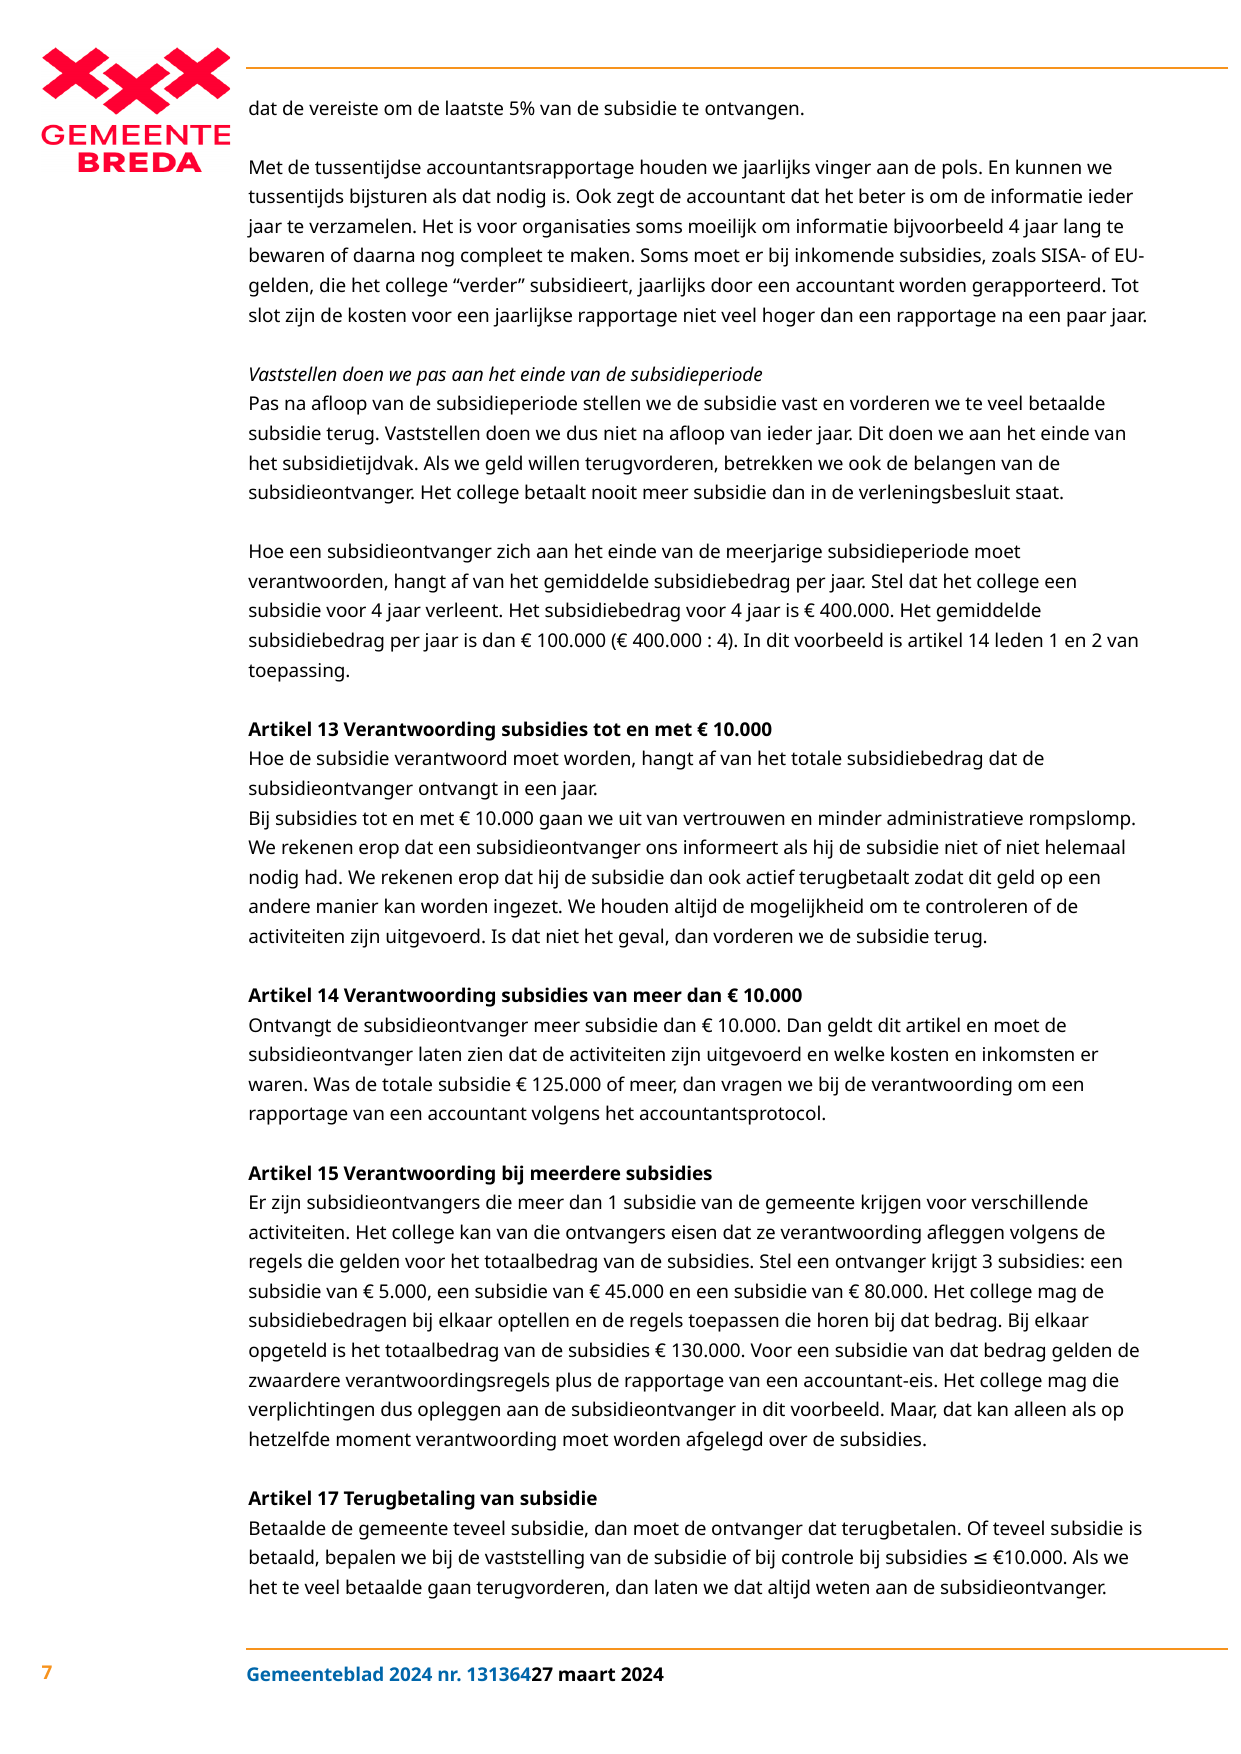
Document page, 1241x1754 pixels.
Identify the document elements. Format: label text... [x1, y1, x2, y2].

text dat de vereiste om de laatste 5% van de subsidie te ontvangen. [248, 95, 1152, 121]
text Vaststellen doen we pas aan het einde van de subsidieperiode [248, 361, 1152, 387]
text Met de tussentijdse accountantsrapportage houden we jaarlijks vinger aan de pols. En kunnen we tussentijds bijsturen als dat nodig is. Ook zegt de accountant dat het beter is om de informatie ieder jaar te verzamelen. Het is voor organisaties soms moeilijk om informatie bijvoorbeeld 4 jaar lang te bewaren of daarna nog compleet te maken. Soms moet er bij inkomende subsidies, zoals SISA- of EU-gelden, die het college “verder” subsidieert, jaarlijks door een accountant worden gerapporteerd. Tot slot zijn de kosten voor een jaarlijkse rapportage niet veel hoger dan een rapportage na een paar jaar. [248, 154, 1152, 328]
text Hoe een subsidieontvanger zich aan het einde van de meerjarige subsidieperiode moet verantwoorden, hangt af van het gemiddelde subsidiebedrag per jaar. Stel dat het college een subsidie voor 4 jaar verleent. Het subsidiebedrag voor 4 jaar is € 400.000. Het gemiddelde subsidiebedrag per jaar is dan € 100.000 (€ 400.000 : 4). In dit voorbeeld is artikel 14 leden 1 en 2 van toepassing. [248, 538, 1152, 683]
picture [41, 47, 231, 172]
text Er zijn subsidieontvangers die meer dan 1 subsidie van de gemeente krijgen voor verschillende activiteiten. Het college kan van die ontvangers eisen dat ze verantwoording afleggen volgens de regels die gelden voor het totaalbedrag van de subsidies. Stel een ontvanger krijgt 3 subsidies: een subsidie van € 5.000, een subsidie van € 45.000 en een subsidie van € 80.000. Het college mag de subsidiebedragen bij elkaar optellen en de regels toepassen die horen bij dat bedrag. Bij elkaar opgeteld is het totaalbedrag van de subsidies € 130.000. Voor een subsidie van dat bedrag gelden de zwaardere verantwoordingsregels plus de rapportage van een accountant-eis. Het college mag die verplichtingen dus opleggen aan de subsidieontvanger in dit voorbeeld. Maar, dat kan alleen als op hetzelfde moment verantwoording moet worden afgelegd over de subsidies. [248, 1189, 1152, 1452]
text Artikel 17 Terugbetaling van subsidie [248, 1485, 1152, 1511]
text Artikel 13 Verantwoording subsidies tot en met € 10.000 [248, 716, 1152, 742]
text Bij subsidies tot en met € 10.000 gaan we uit van vertrouwen en minder administratieve rompslomp. We rekenen erop dat een subsidieontvanger ons informeert als hij de subsidie niet of niet helemaal nodig had. We rekenen erop dat hij de subsidie dan ook actief terugbetaalt zodat dit geld op een andere manier kan worden ingezet. We houden altijd de mogelijkheid om te controleren of de activiteiten zijn uitgevoerd. Is dat niet het geval, dan vorderen we de subsidie terug. [248, 805, 1152, 949]
text Artikel 14 Verantwoording subsidies van meer dan € 10.000 [248, 982, 1152, 1008]
text Artikel 15 Verantwoording bij meerdere subsidies [248, 1160, 1152, 1186]
text Ontvangt de subsidieontvanger meer subsidie dan € 10.000. Dan geldt dit artikel en moet de subsidieontvanger laten zien dat de activiteiten zijn uitgevoerd en welke kosten en inkomsten er waren. Was de totale subsidie € 125.000 of meer, dan vragen we bij de verantwoording om een rapportage van een accountant volgens het accountantsprotocol. [248, 1012, 1152, 1126]
text Pas na afloop van de subsidieperiode stellen we de subsidie vast en vorderen we te veel betaalde subsidie terug. Vaststellen doen we dus niet na afloop van ieder jaar. Dit doen we aan het einde van het subsidietijdvak. Als we geld willen terugvorderen, betrekken we ook de belangen van de subsidieontvanger. Het college betaalt nooit meer subsidie dan in de verleningsbesluit staat. [248, 391, 1152, 505]
text Hoe de subsidie verantwoord moet worden, hangt af van het totale subsidiebedrag dat de subsidieontvanger ontvangt in een jaar. [248, 746, 1152, 801]
text Betaalde de gemeente teveel subsidie, dan moet de ontvanger dat terugbetalen. Of teveel subsidie is betaald, bepalen we bij de vaststelling van de subsidie of bij controle bij subsidies ≤ €10.000. Als we het te veel betaalde gaan terugvorderen, dan laten we dat altijd weten aan de subsidieontvanger. [248, 1515, 1152, 1600]
